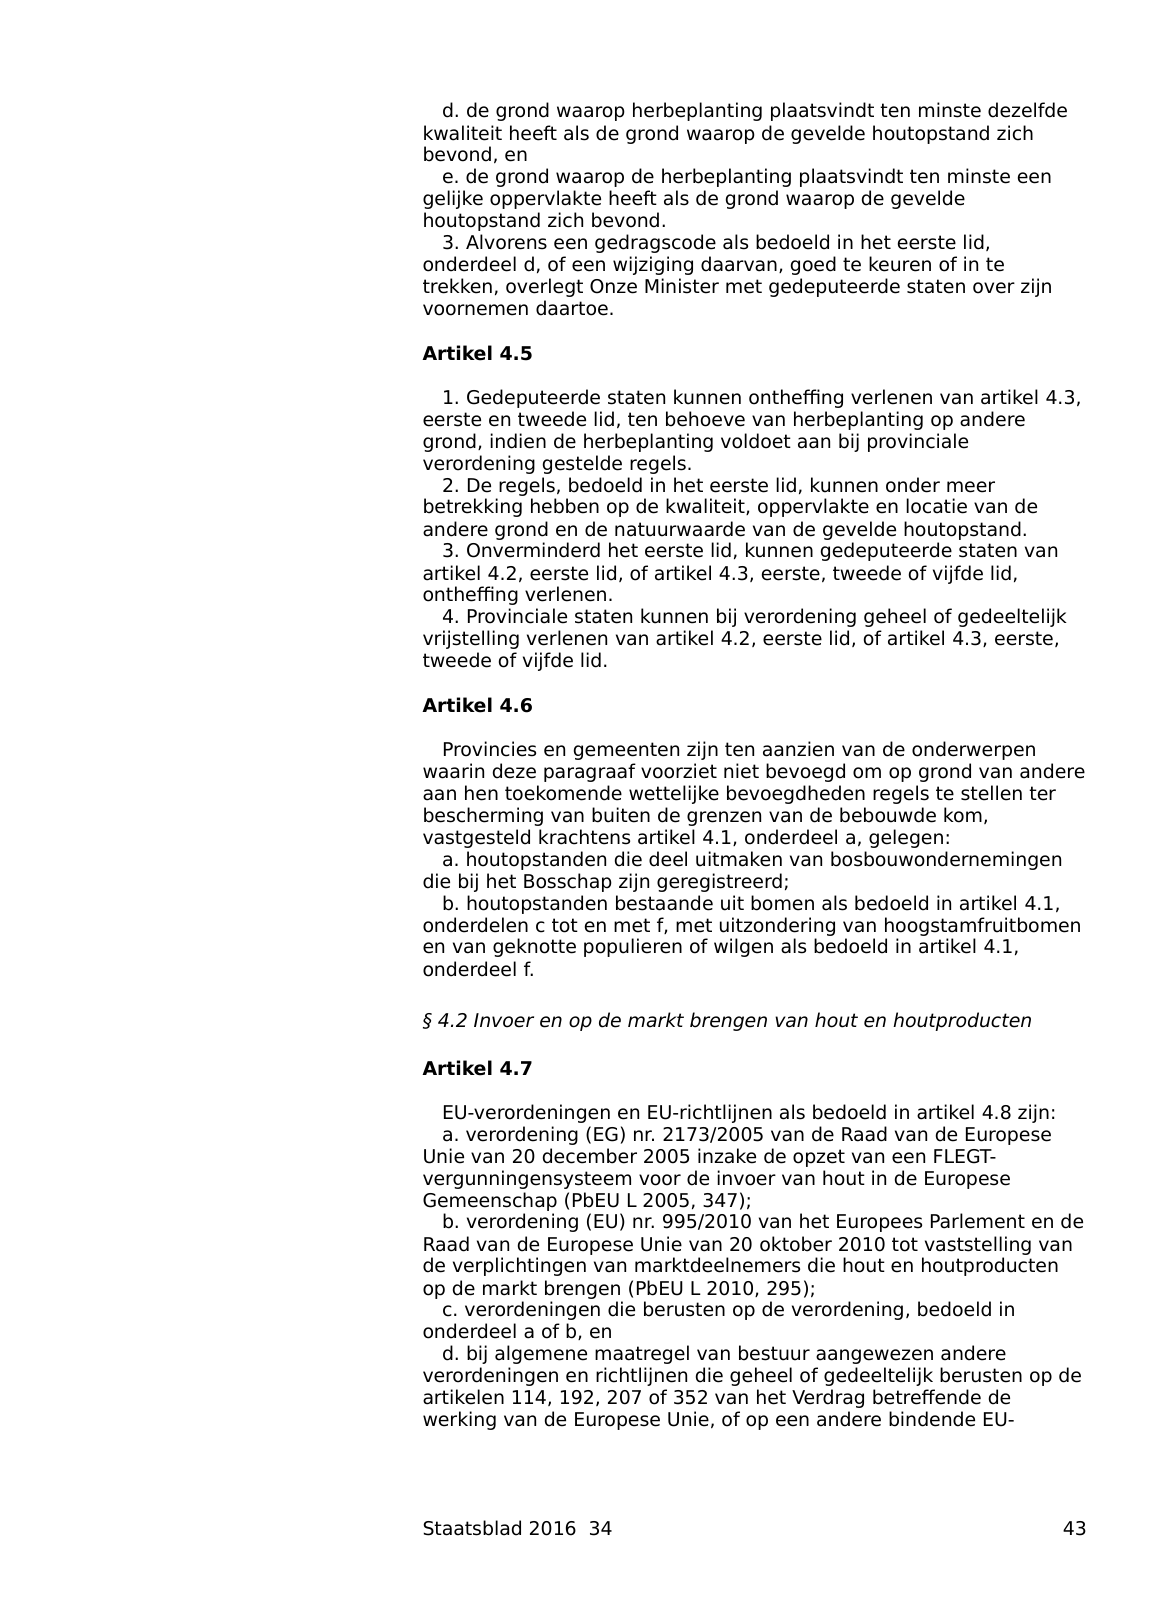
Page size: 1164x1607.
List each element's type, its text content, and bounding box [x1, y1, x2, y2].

text 3. Alvorens een gedragscode als bedoeld in het eerste lid, onderdeel d, of een wijziging daarvan, goed te keuren of in te trekken, overlegt Onze Minister met gedeputeerde staten over zijn voornemen daartoe. [422, 232, 1087, 320]
subtitle § 4.2 Invoer en op de markt brengen van hout en houtproducten [422, 1010, 1087, 1032]
text b. verordening (EU) nr. 995/2010 van het Europees Parlement en de Raad van de Europese Unie van 20 oktober 2010 tot vaststelling van de verplichtingen van marktdeelnemers die hout en houtproducten op de markt brengen (PbEU L 2010, 295); [422, 1211, 1087, 1299]
text EU-verordeningen en EU-richtlijnen als bedoeld in artikel 4.8 zijn: [422, 1102, 1087, 1123]
text d. bij algemene maatregel van bestuur aangewezen andere verordeningen en richtlijnen die geheel of gedeeltelijk berusten op de artikelen 114, 192, 207 of 352 van het Verdrag betreffende de werking van de Europese Unie, of op een andere bindende EU- [422, 1343, 1087, 1431]
text 2. De regels, bedoeld in het eerste lid, kunnen onder meer betrekking hebben op de kwaliteit, oppervlakte en locatie van de andere grond en de natuurwaarde van de gevelde houtopstand. [422, 474, 1087, 540]
text b. houtopstanden bestaande uit bomen als bedoeld in artikel 4.1, onderdelen c tot en met f, met uitzondering van hoogstamfruitbomen en van geknotte populieren of wilgen als bedoeld in artikel 4.1, onderdeel f. [422, 892, 1087, 980]
subtitle Artikel 4.6 [422, 694, 1087, 716]
text e. de grond waarop de herbeplanting plaatsvindt ten minste een gelijke oppervlakte heeft als de grond waarop de gevelde houtopstand zich bevond. [422, 166, 1087, 232]
text d. de grond waarop herbeplanting plaatsvindt ten minste dezelfde kwaliteit heeft als de grond waarop de gevelde houtopstand zich bevond, en [422, 100, 1087, 166]
subtitle Artikel 4.7 [422, 1057, 1087, 1079]
subtitle Artikel 4.5 [422, 342, 1087, 364]
text a. houtopstanden die deel uitmaken van bosbouwondernemingen die bij het Bosschap zijn geregistreerd; [422, 848, 1087, 892]
text Provincies en gemeenten zijn ten aanzien van de onderwerpen waarin deze paragraaf voorziet niet bevoegd om op grond van andere aan hen toekomende wettelijke bevoegdheden regels te stellen ter bescherming van buiten de grenzen van de bebouwde kom, vastgesteld krachtens artikel 4.1, onderdeel a, gelegen: [422, 739, 1087, 848]
text c. verordeningen die berusten op de verordening, bedoeld in onderdeel a of b, en [422, 1299, 1087, 1343]
text 3. Onverminderd het eerste lid, kunnen gedeputeerde staten van artikel 4.2, eerste lid, of artikel 4.3, eerste, tweede of vijfde lid, ontheffing verlenen. [422, 540, 1087, 606]
text 4. Provinciale staten kunnen bij verordening geheel of gedeeltelijk vrijstelling verlenen van artikel 4.2, eerste lid, of artikel 4.3, eerste, tweede of vijfde lid. [422, 606, 1087, 672]
text a. verordening (EG) nr. 2173/2005 van de Raad van de Europese Unie van 20 december 2005 inzake de opzet van een FLEGT-vergunningensysteem voor de invoer van hout in de Europese Gemeenschap (PbEU L 2005, 347); [422, 1123, 1087, 1211]
text 1. Gedeputeerde staten kunnen ontheffing verlenen van artikel 4.3, eerste en tweede lid, ten behoeve van herbeplanting op andere grond, indien de herbeplanting voldoet aan bij provinciale verordening gestelde regels. [422, 387, 1087, 474]
